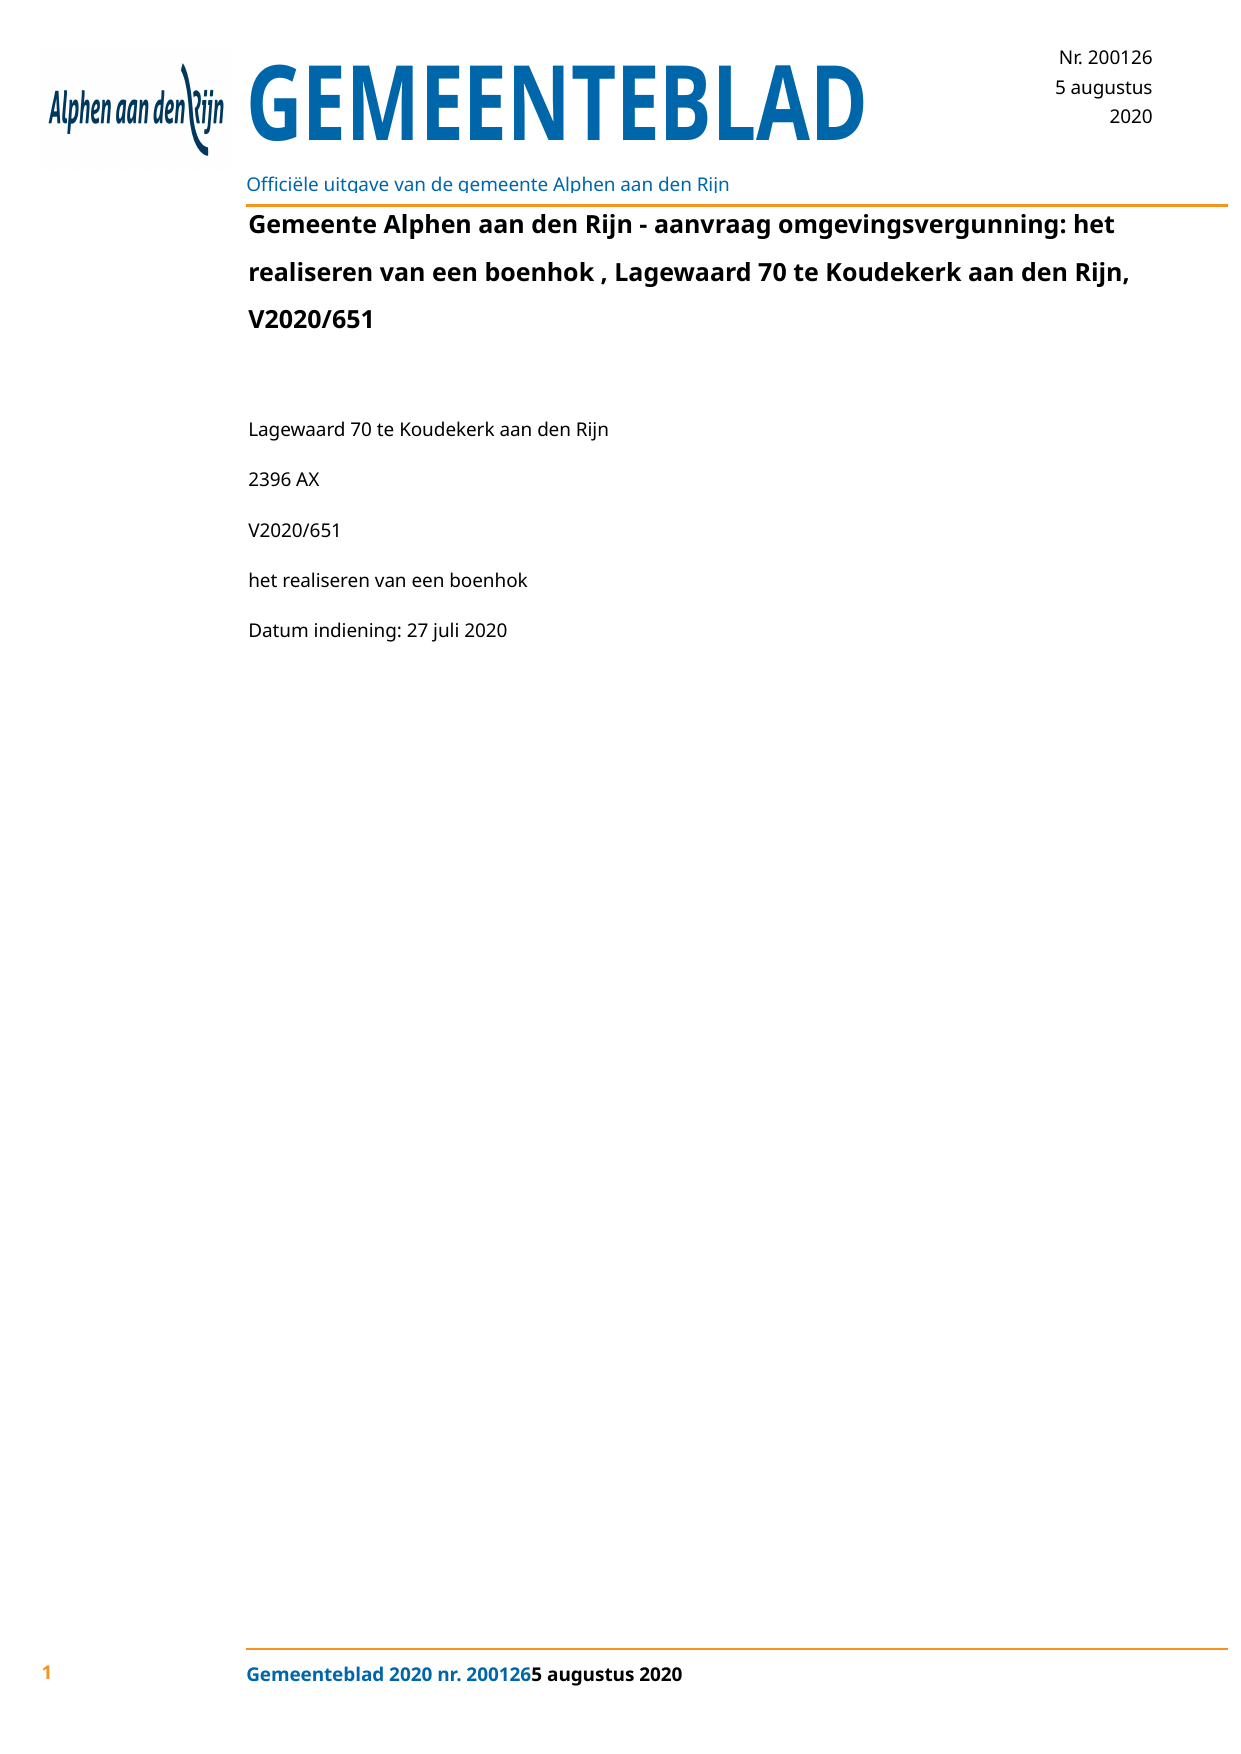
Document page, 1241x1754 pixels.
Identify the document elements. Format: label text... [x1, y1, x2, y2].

text V2020/651 [248, 517, 1152, 542]
text 2396 AX [248, 466, 1152, 492]
text Datum indiening: 27 juli 2020 [248, 618, 1152, 643]
text Gemeente Alphen aan den Rijn - aanvraag omgevingsvergunning: het realiseren van een boenhok , Lagewaard 70 te Koudekerk aan den Rijn, V2020/651 [248, 207, 1152, 336]
picture [41, 47, 231, 172]
text Lagewaard 70 te Koudekerk aan den Rijn [248, 416, 1152, 442]
text het realiseren van een boenhok [248, 567, 1152, 593]
